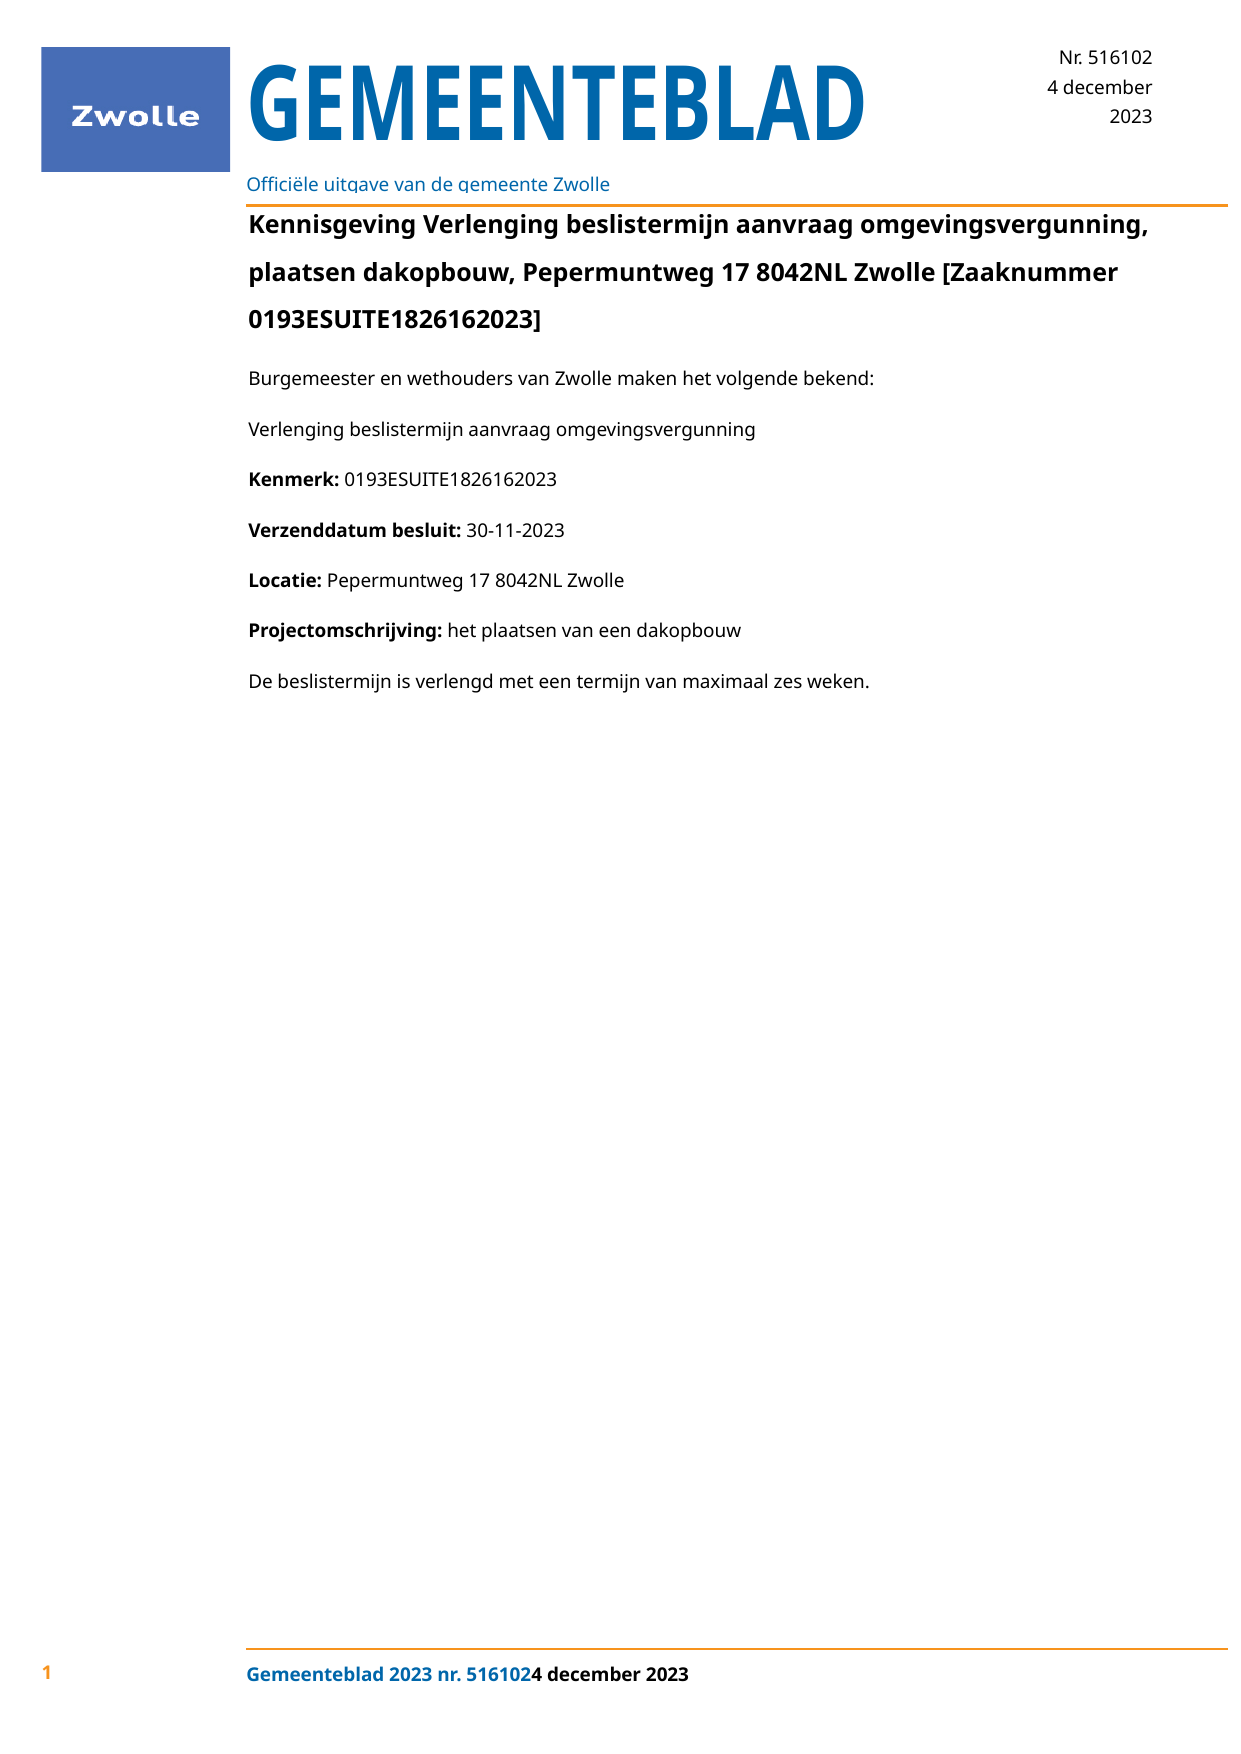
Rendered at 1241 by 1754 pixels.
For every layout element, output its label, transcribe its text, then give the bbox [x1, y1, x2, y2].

text Burgemeester en wethouders van Zwolle maken het volgende bekend: [248, 366, 1152, 391]
text De beslistermijn is verlengd met een termijn van maximaal zes weken. [248, 668, 1152, 694]
text Kennisgeving Verlenging beslistermijn aanvraag omgevingsvergunning, plaatsen dakopbouw, Pepermuntweg 17 8042NL Zwolle [Zaaknummer 0193ESUITE1826162023] [248, 207, 1152, 336]
text Kenmerk: 0193ESUITE1826162023 [248, 466, 1152, 492]
text Verzenddatum besluit: 30-11-2023 [248, 517, 1152, 542]
text Locatie: Pepermuntweg 17 8042NL Zwolle [248, 567, 1152, 593]
picture [41, 47, 231, 172]
text Projectomschrijving: het plaatsen van een dakopbouw [248, 618, 1152, 643]
text Verlenging beslistermijn aanvraag omgevingsvergunning [248, 416, 1152, 442]
